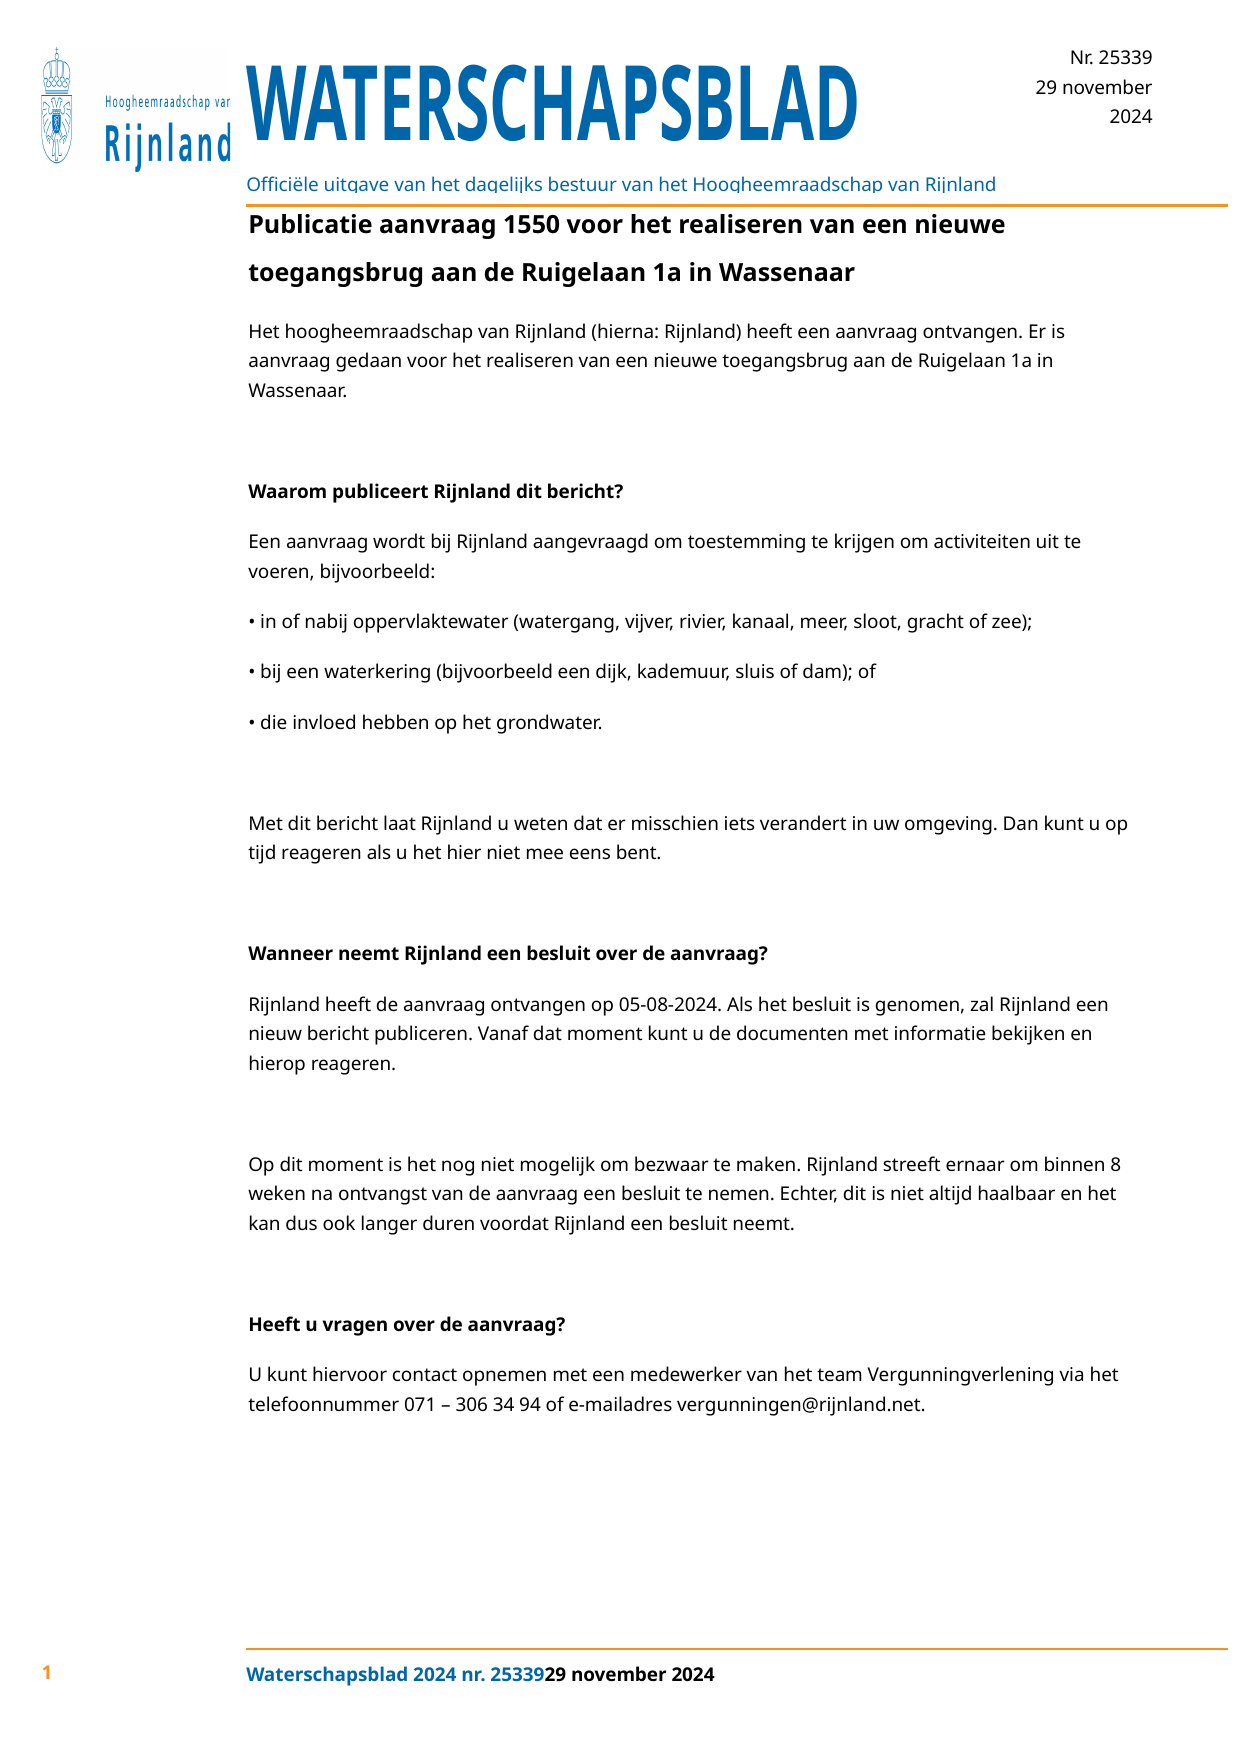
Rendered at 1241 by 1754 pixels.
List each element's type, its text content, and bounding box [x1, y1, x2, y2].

text Publicatie aanvraag 1550 voor het realiseren van een nieuwe toegangsbrug aan de Ruigelaan 1a in Wassenaar [248, 207, 1152, 288]
text Rijnland heeft de aanvraag ontvangen op 05-08-2024. Als het besluit is genomen, zal Rijnland een nieuw bericht publiceren. Vanaf dat moment kunt u de documenten met informatie bekijken en hierop reageren. [248, 991, 1152, 1076]
text Heeft u vragen over de aanvraag? [248, 1311, 1152, 1337]
text Met dit bericht laat Rijnland u weten dat er misschien iets verandert in uw omgeving. Dan kunt u op tijd reageren als u het hier niet mee eens bent. [248, 810, 1152, 865]
text U kunt hiervoor contact opnemen met een medewerker van het team Vergunningverlening via het telefoonnummer 071 – 306 34 94 of e-mailadres vergunningen@rijnland.net. [248, 1361, 1152, 1417]
text • die invloed hebben op het grondwater. [248, 709, 1152, 735]
picture [41, 47, 231, 172]
text Waarom publiceert Rijnland dit bericht? [248, 478, 1152, 504]
text • bij een waterkering (bijvoorbeeld een dijk, kademuur, sluis of dam); of [248, 659, 1152, 684]
text Het hoogheemraadschap van Rijnland (hierna: Rijnland) heeft een aanvraag ontvangen. Er is aanvraag gedaan voor het realiseren van een nieuwe toegangsbrug aan de Ruigelaan 1a in Wassenaar. [248, 318, 1152, 403]
text • in of nabij oppervlaktewater (watergang, vijver, rivier, kanaal, meer, sloot, gracht of zee); [248, 608, 1152, 634]
text Een aanvraag wordt bij Rijnland aangevraagd om toestemming te krijgen om activiteiten uit te voeren, bijvoorbeeld: [248, 528, 1152, 584]
text Op dit moment is het nog niet mogelijk om bezwaar te maken. Rijnland streeft ernaar om binnen 8 weken na ontvangst van de aanvraag een besluit te nemen. Echter, dit is niet altijd haalbaar en het kan dus ook langer duren voordat Rijnland een besluit neemt. [248, 1151, 1152, 1236]
text Wanneer neemt Rijnland een besluit over de aanvraag? [248, 940, 1152, 966]
